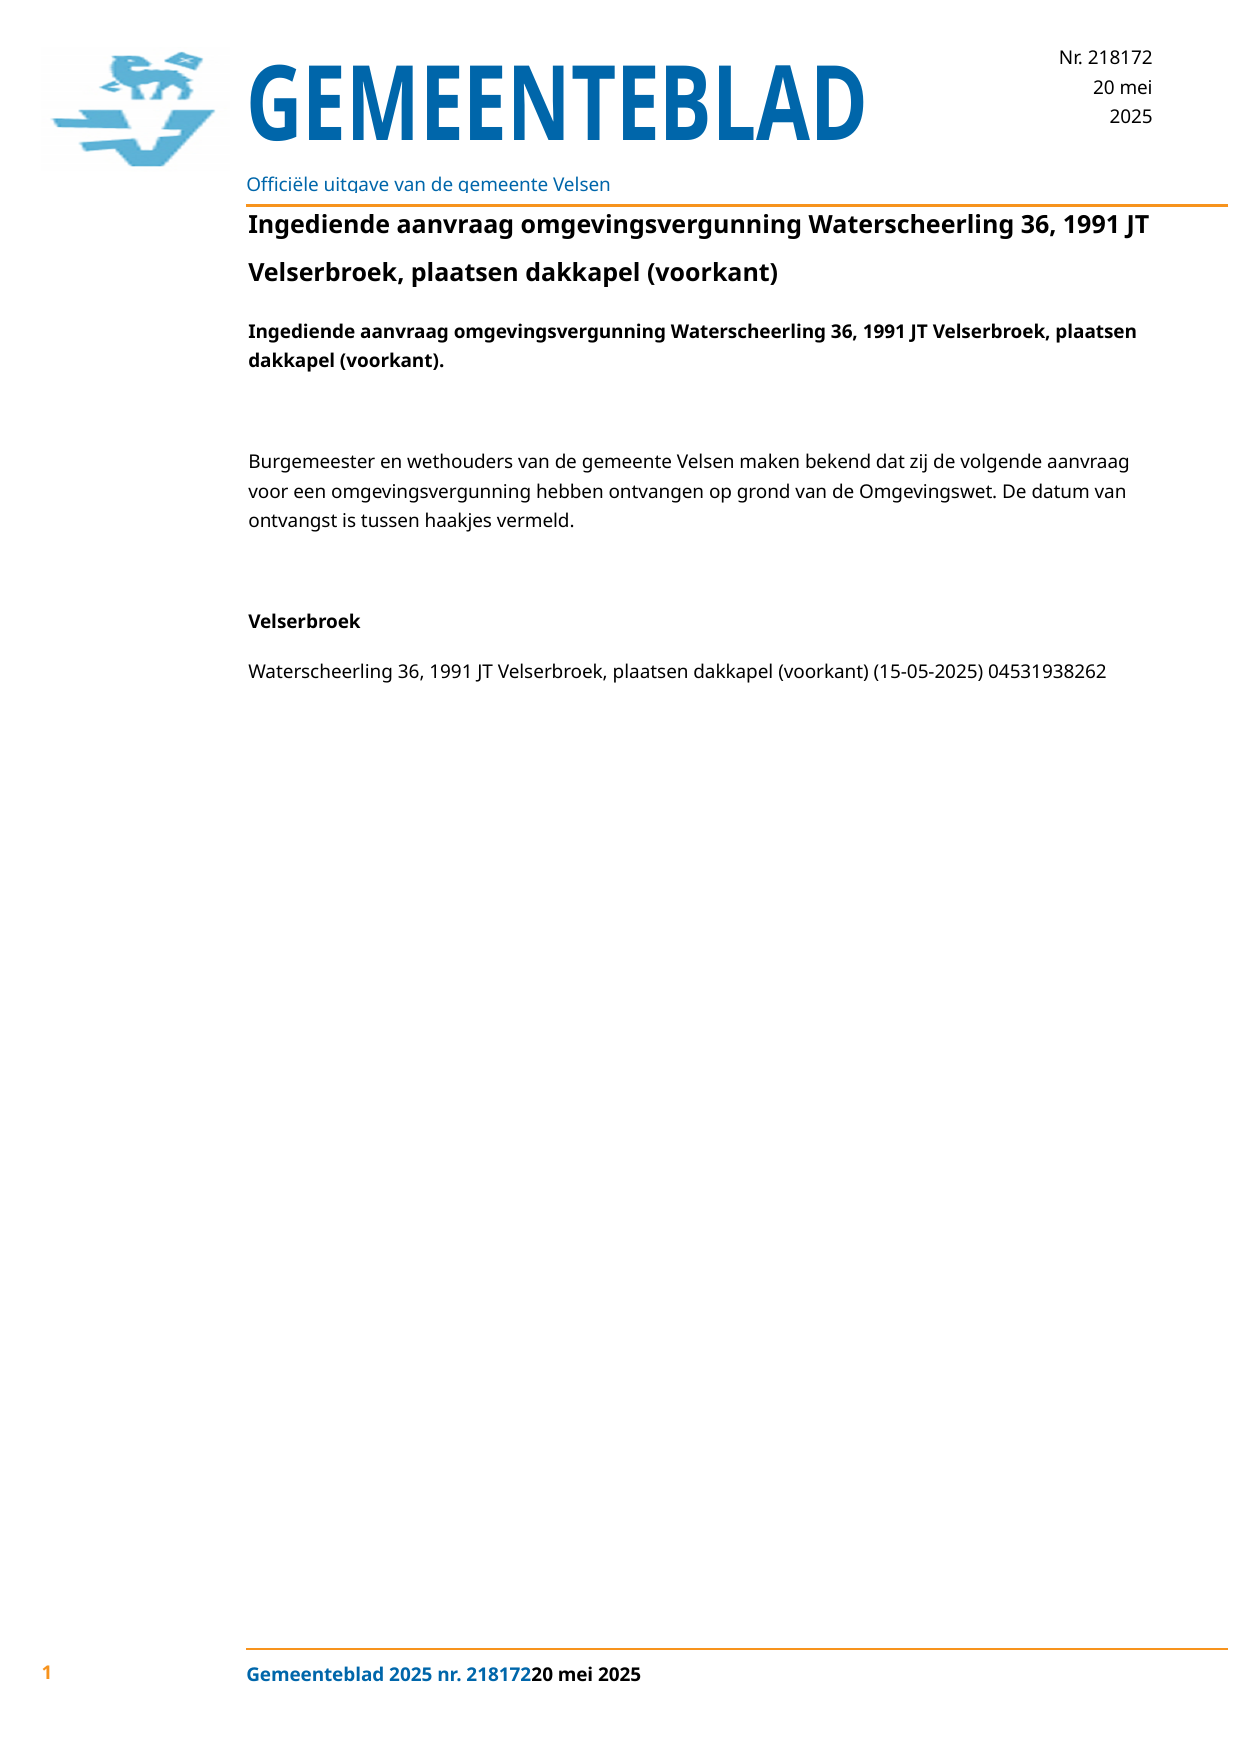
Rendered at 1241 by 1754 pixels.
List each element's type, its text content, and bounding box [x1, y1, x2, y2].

text Ingediende aanvraag omgevingsvergunning Waterscheerling 36, 1991 JT Velserbroek, plaatsen dakkapel (voorkant). [248, 318, 1152, 373]
text Velserbroek [248, 608, 1152, 634]
text Ingediende aanvraag omgevingsvergunning Waterscheerling 36, 1991 JT Velserbroek, plaatsen dakkapel (voorkant) [248, 207, 1152, 288]
text Waterscheerling 36, 1991 JT Velserbroek, plaatsen dakkapel (voorkant) (15-05-2025) 04531938262 [248, 659, 1152, 684]
text Burgemeester en wethouders van de gemeente Velsen maken bekend dat zij de volgende aanvraag voor een omgevingsvergunning hebben ontvangen op grond van de Omgevingswet. De datum van ontvangst is tussen haakjes vermeld. [248, 448, 1152, 533]
picture [41, 47, 231, 172]
